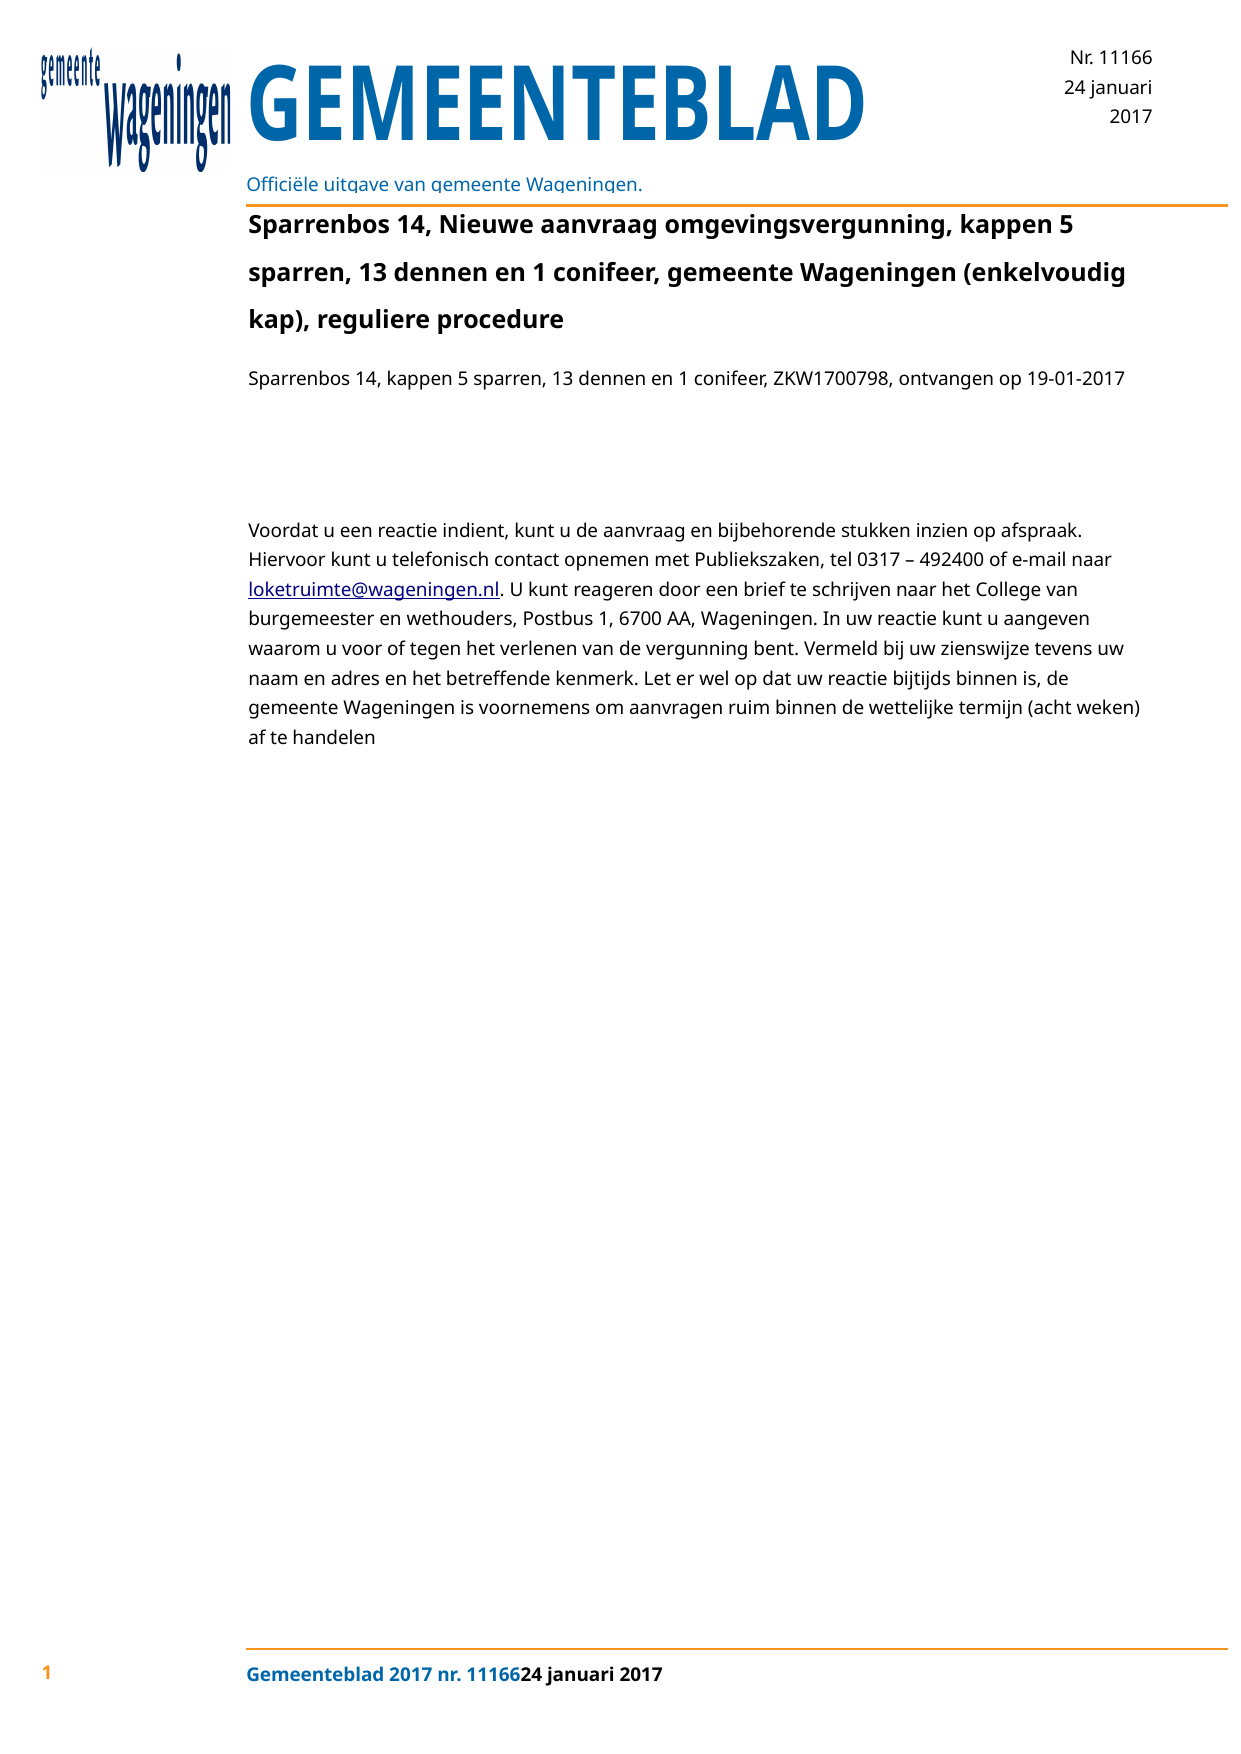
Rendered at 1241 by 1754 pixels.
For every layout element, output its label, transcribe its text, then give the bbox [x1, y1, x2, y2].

picture [41, 47, 231, 172]
text Sparrenbos 14, Nieuwe aanvraag omgevingsvergunning, kappen 5 sparren, 13 dennen en 1 conifeer, gemeente Wageningen (enkelvoudig kap), reguliere procedure [248, 207, 1152, 336]
text Voordat u een reactie indient, kunt u de aanvraag en bijbehorende stukken inzien op afspraak. Hiervoor kunt u telefonisch contact opnemen met Publiekszaken, tel 0317 – 492400 of e-mail naar loketruimte@wageningen.nl. U kunt reageren door een brief te schrijven naar het College van burgemeester en wethouders, Postbus 1, 6700 AA, Wageningen. In uw reactie kunt u aangeven waarom u voor of tegen het verlenen van de vergunning bent. Vermeld bij uw zienswijze tevens uw naam en adres en het betreffende kenmerk. Let er wel op dat uw reactie bijtijds binnen is, de gemeente Wageningen is voornemens om aanvragen ruim binnen de wettelijke termijn (acht weken) af te handelen [248, 517, 1152, 749]
text Sparrenbos 14, kappen 5 sparren, 13 dennen en 1 conifeer, ZKW1700798, ontvangen op 19-01-2017 [248, 366, 1152, 391]
